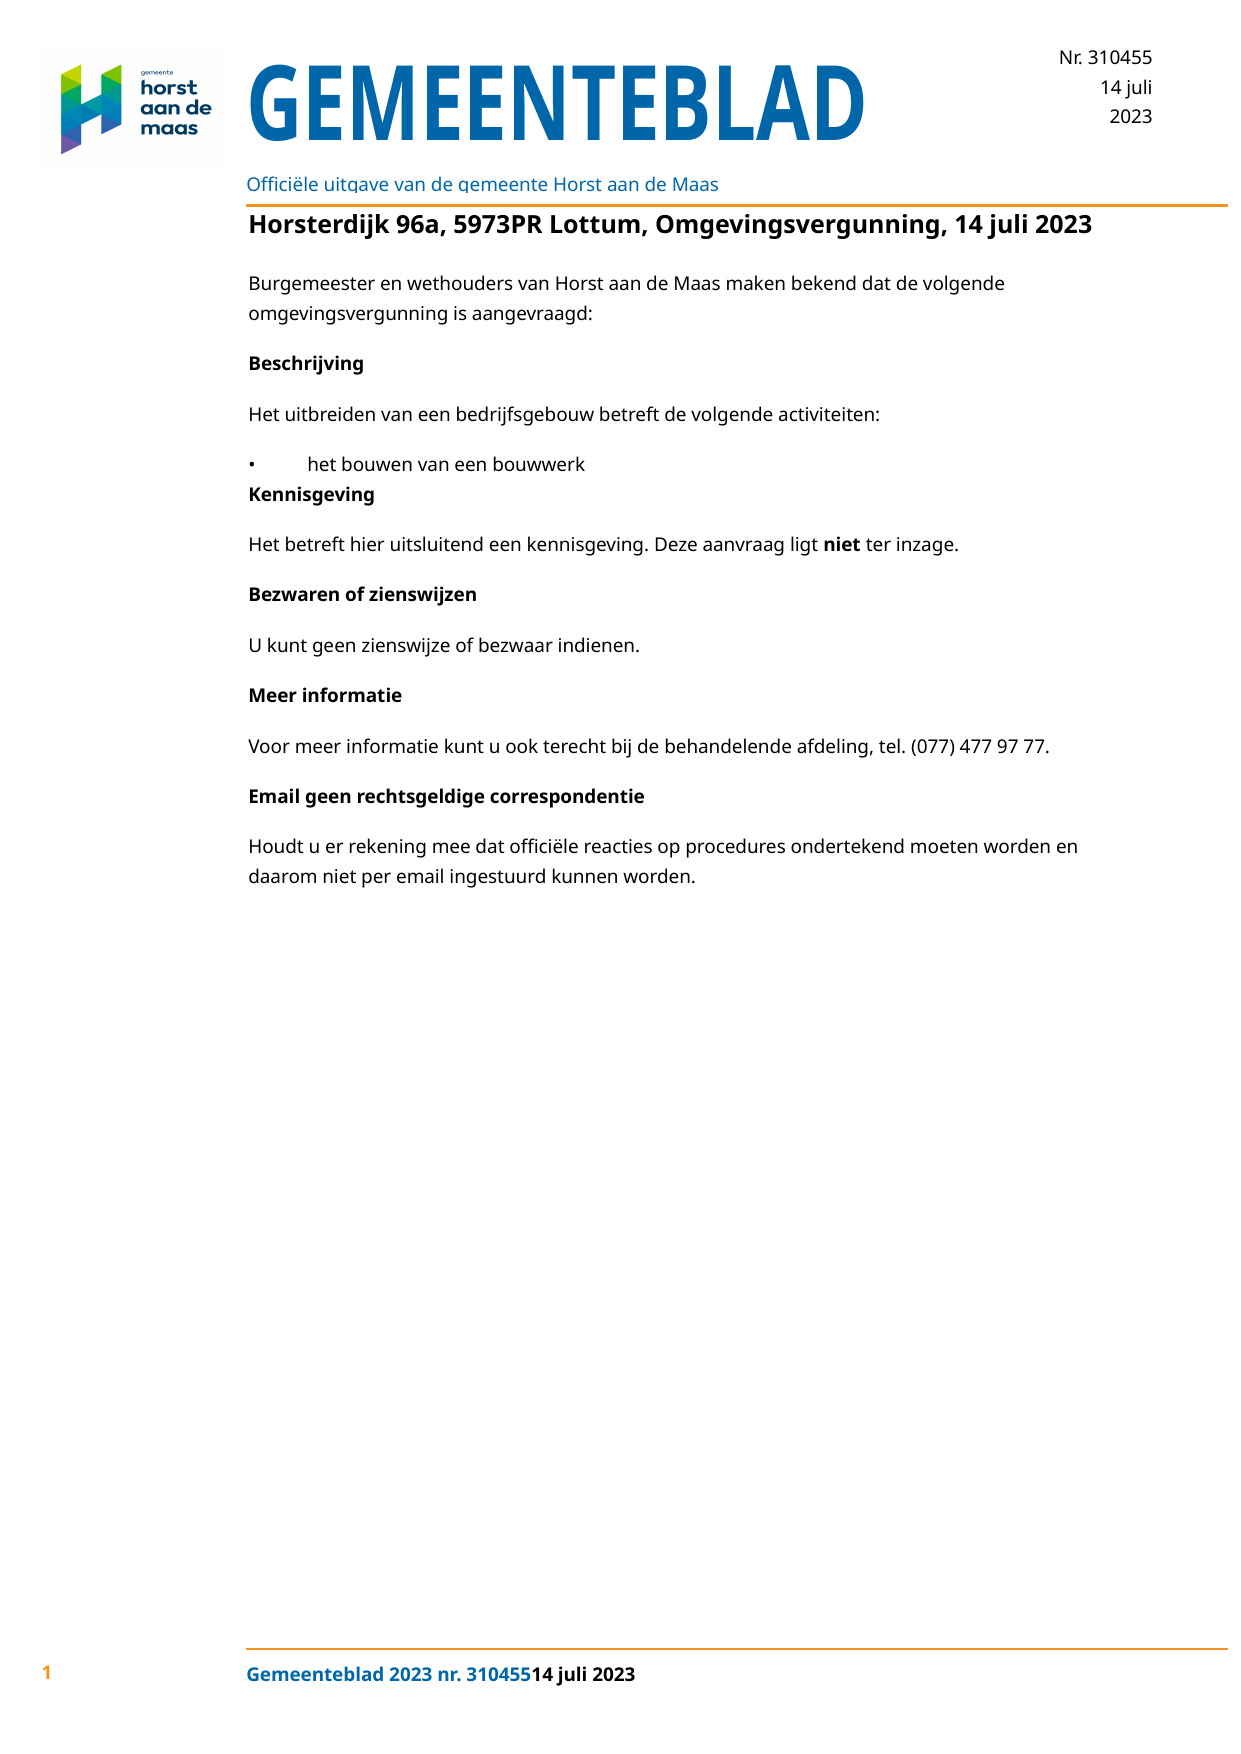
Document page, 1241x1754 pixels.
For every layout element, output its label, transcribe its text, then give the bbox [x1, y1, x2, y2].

text Voor meer informatie kunt u ook terecht bij de behandelende afdeling, tel. (077) 477 97 77. [248, 733, 1152, 758]
text Beschrijving [248, 350, 1152, 376]
text Burgemeester en wethouders van Horst aan de Maas maken bekend dat de volgende omgevingsvergunning is aangevraagd: [248, 270, 1152, 326]
text Bezwaren of zienswijzen [248, 582, 1152, 607]
text Het betreft hier uitsluitend een kennisgeving. Deze aanvraag ligt niet ter inzage. [248, 531, 1152, 557]
text Houdt u er rekening mee dat officiële reacties op procedures ondertekend moeten worden en daarom niet per email ingestuurd kunnen worden. [248, 834, 1152, 889]
picture [41, 47, 231, 172]
text Horsterdijk 96a, 5973PR Lottum, Omgevingsvergunning, 14 juli 2023 [248, 207, 1152, 241]
text Het uitbreiden van een bedrijfsgebouw betreft de volgende activiteiten: [248, 401, 1152, 426]
text Meer informatie [248, 682, 1152, 708]
text U kunt geen zienswijze of bezwaar indienen. [248, 632, 1152, 658]
text Kennisgeving [248, 481, 1152, 506]
text Email geen rechtsgeldige correspondentie [248, 783, 1152, 809]
list het bouwen van een bouwwerk [248, 451, 1152, 477]
